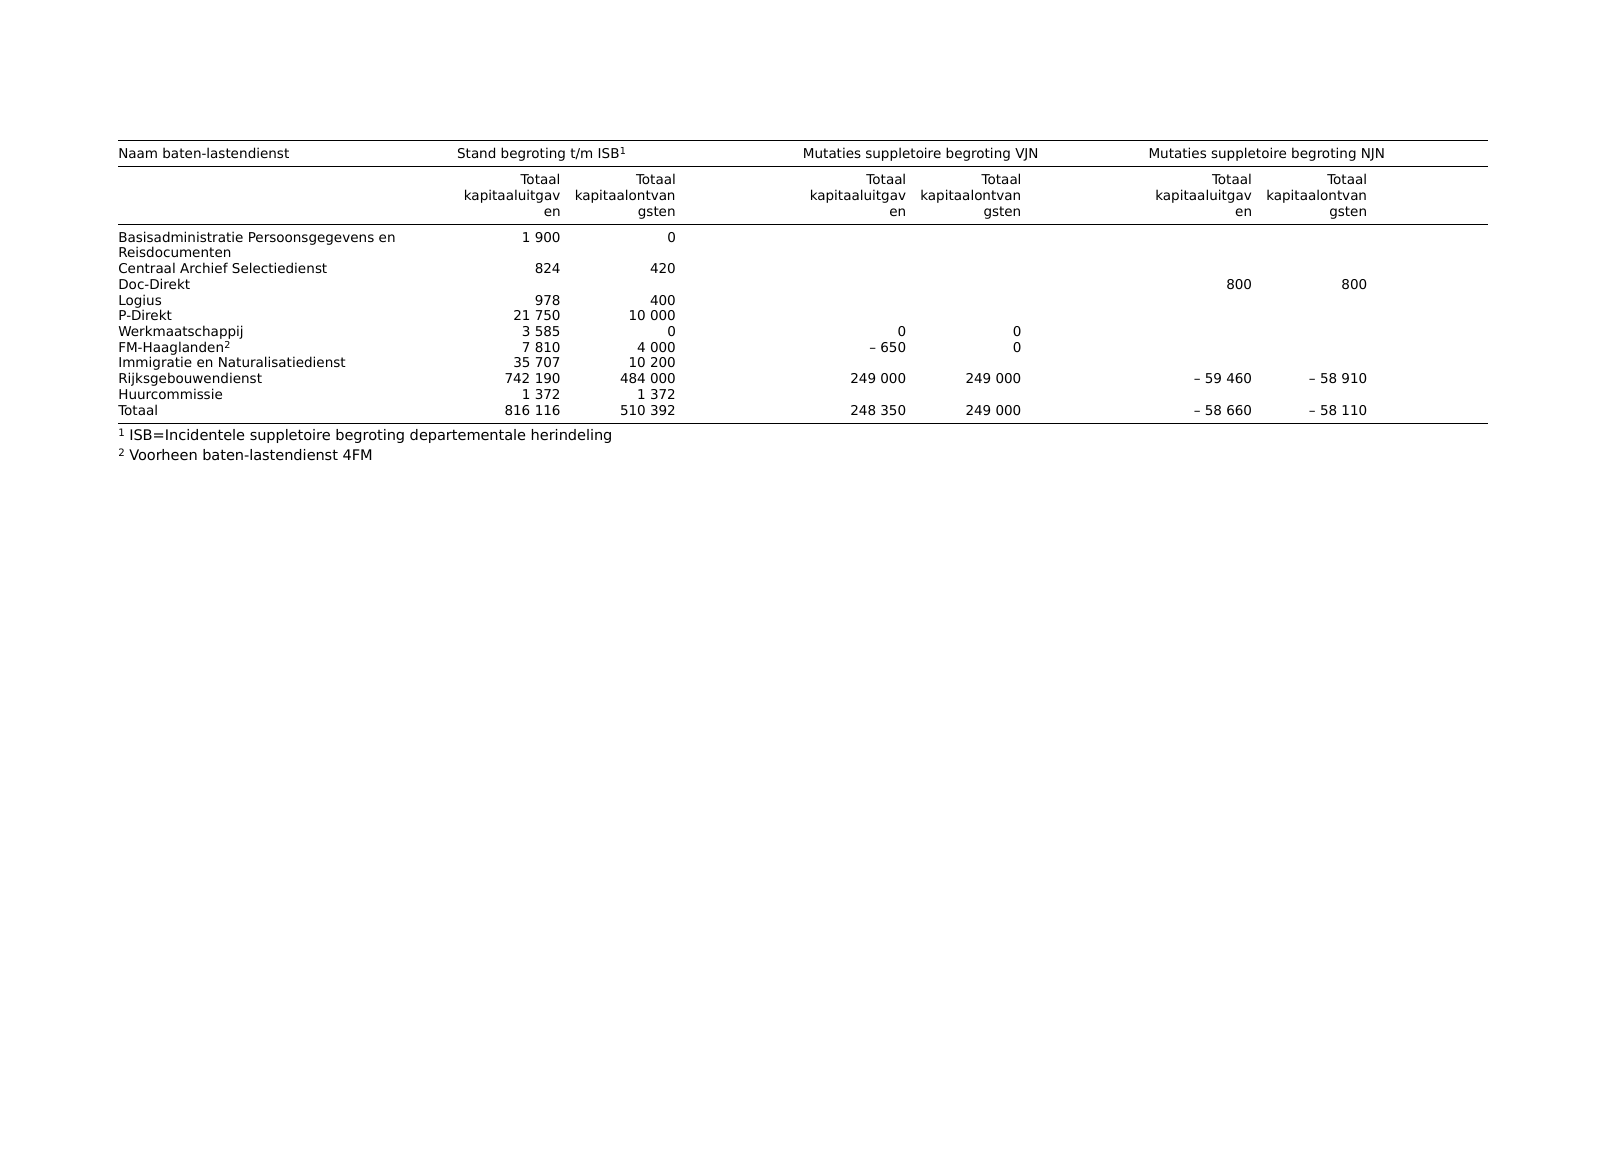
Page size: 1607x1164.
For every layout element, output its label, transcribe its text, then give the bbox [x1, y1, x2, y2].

table_cell [1258, 355, 1373, 371]
table_header Mutaties suppletoire begroting VJN [797, 141, 1142, 166]
table_cell [1258, 261, 1373, 277]
table_cell [1373, 387, 1488, 402]
table_cell Totaal kapitaalontvangsten [912, 167, 1027, 224]
table_cell [1373, 324, 1488, 339]
table_cell 0 [912, 340, 1027, 355]
table_cell Werkmaatschappij [118, 324, 451, 339]
table_cell [1373, 355, 1488, 371]
table_cell 420 [566, 261, 681, 277]
table_cell [1258, 225, 1373, 261]
table_cell [681, 277, 797, 292]
table_cell Basisadministratie Persoonsgegevens en Reisdocumenten [118, 225, 451, 261]
table_cell [681, 355, 797, 371]
table_cell [681, 403, 797, 423]
table_cell – 58 660 [1142, 403, 1258, 423]
table_cell Totaal [118, 403, 451, 423]
table_cell 742 190 [451, 371, 566, 387]
table_cell [912, 277, 1027, 292]
table_cell [1373, 167, 1488, 224]
table_cell [681, 225, 797, 261]
table_cell 0 [912, 324, 1027, 339]
table_cell [1142, 293, 1258, 308]
table_cell Totaal kapitaalontvangsten [566, 167, 681, 224]
table_cell [1373, 225, 1488, 261]
table_cell Totaal kapitaaluitgaven [1142, 167, 1258, 224]
table_header Stand begroting t/m ISB1 [451, 141, 797, 166]
table_cell 249 000 [912, 371, 1027, 387]
table_cell 21 750 [451, 308, 566, 324]
table_cell [1027, 387, 1142, 402]
table_cell [1027, 167, 1142, 224]
table_cell [1027, 403, 1142, 423]
table_cell [1027, 324, 1142, 339]
table_cell [1373, 277, 1488, 292]
table_cell [797, 277, 912, 292]
table_cell 978 [451, 293, 566, 308]
table_cell 1 372 [451, 387, 566, 402]
table_cell [797, 293, 912, 308]
table_cell [681, 324, 797, 339]
table_cell 1 900 [451, 225, 566, 261]
table_cell 249 000 [912, 403, 1027, 423]
table_cell [1373, 308, 1488, 324]
table_cell [1373, 293, 1488, 308]
table_cell [1142, 261, 1258, 277]
table_cell [681, 371, 797, 387]
table_cell [1373, 403, 1488, 423]
table_cell [681, 261, 797, 277]
table_cell [912, 387, 1027, 402]
table_cell [118, 167, 451, 224]
table_cell [1142, 355, 1258, 371]
table_cell [1258, 324, 1373, 339]
table_cell 249 000 [797, 371, 912, 387]
table_cell [1142, 225, 1258, 261]
table_cell [1373, 371, 1488, 387]
table_cell 248 350 [797, 403, 912, 423]
table_cell [1027, 225, 1142, 261]
table_cell [681, 293, 797, 308]
table_cell [1373, 340, 1488, 355]
table_cell [1027, 261, 1142, 277]
table_cell [912, 293, 1027, 308]
table_cell 1 ISB=Incidentele suppletoire begroting departementale herindeling 2 Voorheen baten-lastendienst 4FM [118, 424, 1488, 463]
table_cell Immigratie en Naturalisatiedienst [118, 355, 451, 371]
table_cell 0 [797, 324, 912, 339]
table_cell 10 200 [566, 355, 681, 371]
table_cell – 58 110 [1258, 403, 1373, 423]
table_cell [912, 308, 1027, 324]
table_cell [681, 308, 797, 324]
table_cell [797, 225, 912, 261]
table_cell 816 116 [451, 403, 566, 423]
table_cell [681, 387, 797, 402]
table_cell [681, 340, 797, 355]
table_cell – 650 [797, 340, 912, 355]
table_cell 0 [566, 225, 681, 261]
table_cell Logius [118, 293, 451, 308]
table_cell [1373, 261, 1488, 277]
table_cell 0 [566, 324, 681, 339]
table_cell – 58 910 [1258, 371, 1373, 387]
table_cell [681, 167, 797, 224]
table_cell Totaal kapitaaluitgaven [451, 167, 566, 224]
table_cell [1027, 371, 1142, 387]
table_cell [1027, 293, 1142, 308]
table_cell Huurcommissie [118, 387, 451, 402]
table_cell [566, 277, 681, 292]
table_cell [1027, 277, 1142, 292]
table_header Naam baten-lastendienst [118, 141, 451, 166]
table_cell [451, 277, 566, 292]
table_header Mutaties suppletoire begroting NJN [1142, 141, 1488, 166]
table_cell 7 810 [451, 340, 566, 355]
table_cell [1258, 293, 1373, 308]
table_cell [797, 387, 912, 402]
table_cell [1142, 308, 1258, 324]
table_cell [912, 261, 1027, 277]
table_cell [1027, 308, 1142, 324]
table_cell [1142, 387, 1258, 402]
table_cell [1258, 308, 1373, 324]
table_cell Doc-Direkt [118, 277, 451, 292]
table_cell [1027, 340, 1142, 355]
table_cell Rijksgebouwendienst [118, 371, 451, 387]
table_cell [797, 355, 912, 371]
table_cell 484 000 [566, 371, 681, 387]
table_cell [797, 261, 912, 277]
table_cell 35 707 [451, 355, 566, 371]
table_cell 800 [1258, 277, 1373, 292]
table_cell [1142, 340, 1258, 355]
table_cell 10 000 [566, 308, 681, 324]
table_cell [797, 308, 912, 324]
table_cell P-Direkt [118, 308, 451, 324]
table_cell 400 [566, 293, 681, 308]
table_cell 510 392 [566, 403, 681, 423]
table_cell 824 [451, 261, 566, 277]
table_cell Centraal Archief Selectiedienst [118, 261, 451, 277]
table_cell [1027, 355, 1142, 371]
table_cell Totaal kapitaalontvangsten [1258, 167, 1373, 224]
table_cell 3 585 [451, 324, 566, 339]
table_cell 4 000 [566, 340, 681, 355]
table_cell FM-Haaglanden2 [118, 340, 451, 355]
table_cell [1258, 340, 1373, 355]
table_cell [912, 225, 1027, 261]
table_cell 1 372 [566, 387, 681, 402]
table_cell [1258, 387, 1373, 402]
table_cell – 59 460 [1142, 371, 1258, 387]
table_cell [1142, 324, 1258, 339]
table_cell [912, 355, 1027, 371]
table_cell Totaal kapitaaluitgaven [797, 167, 912, 224]
table_cell 800 [1142, 277, 1258, 292]
